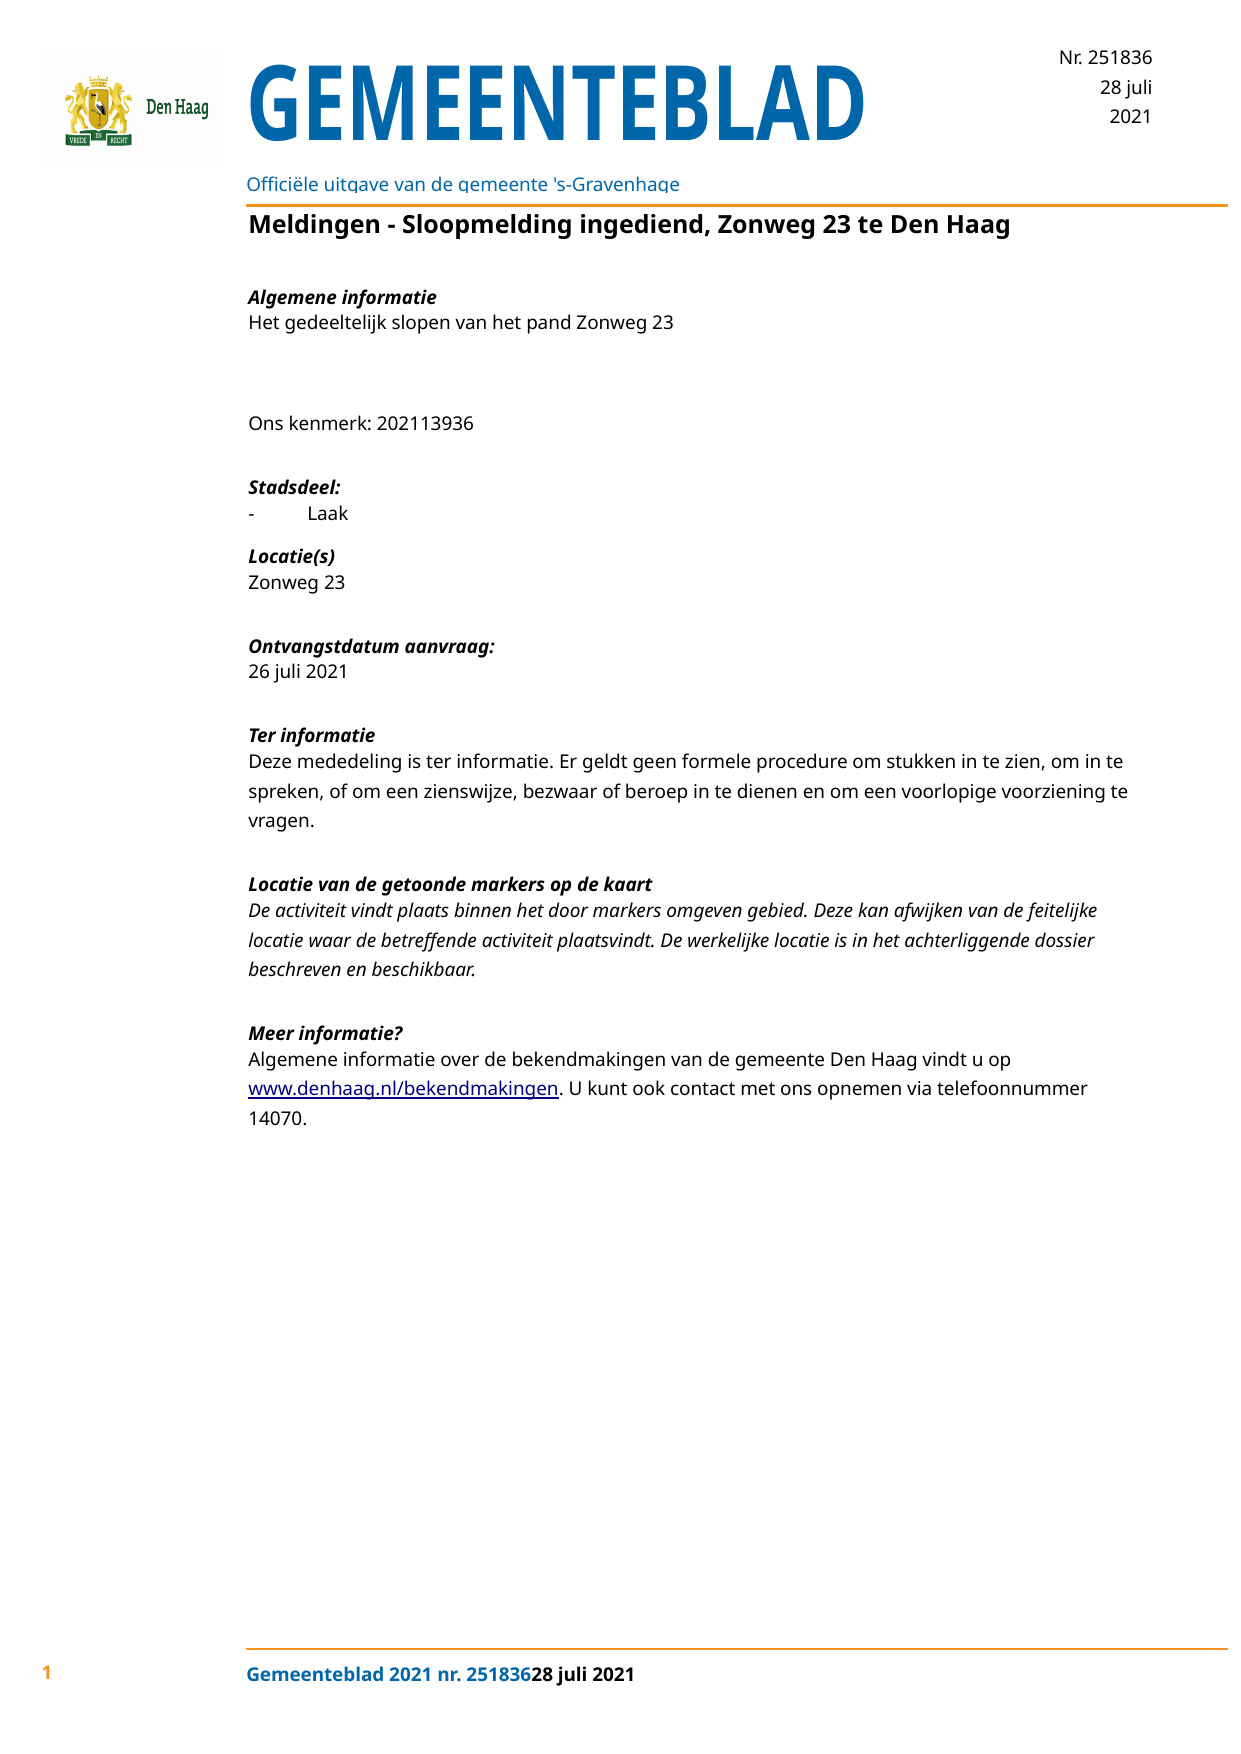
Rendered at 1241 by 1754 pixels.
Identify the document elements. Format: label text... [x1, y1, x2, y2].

text Algemene informatie over de bekendmakingen van de gemeente Den Haag vindt u op www.denhaag.nl/bekendmakingen. U kunt ook contact met ons opnemen via telefoonnummer 14070. [248, 1046, 1152, 1131]
text De activiteit vindt plaats binnen het door markers omgeven gebied. Deze kan afwijken van de feitelijke locatie waar de betreffende activiteit plaatsvindt. De werkelijke locatie is in het achterliggende dossier beschreven en beschikbaar. [248, 897, 1152, 982]
text Stadsdeel: [248, 474, 1152, 500]
text Ontvangstdatum aanvraag: [248, 633, 1152, 659]
text Zonweg 23 [248, 569, 1152, 595]
text Ons kenmerk: 202113936 [248, 410, 1152, 436]
text Locatie van de getoonde markers op de kaart [248, 871, 1152, 897]
text Deze mededeling is ter informatie. Er geldt geen formele procedure om stukken in te zien, om in te spreken, of om een zienswijze, bezwaar of beroep in te dienen en om een voorlopige voorziening te vragen. [248, 748, 1152, 833]
text Het gedeeltelijk slopen van het pand Zonweg 23 [248, 309, 1152, 335]
text 26 juli 2021 [248, 659, 1152, 684]
list Laak [248, 500, 1152, 526]
text Algemene informatie [248, 284, 1152, 309]
text Ter informatie [248, 723, 1152, 748]
text Locatie(s) [248, 543, 1152, 569]
picture [41, 47, 231, 172]
text Meer informatie? [248, 1020, 1152, 1046]
text Meldingen - Sloopmelding ingediend, Zonweg 23 te Den Haag [248, 207, 1152, 241]
